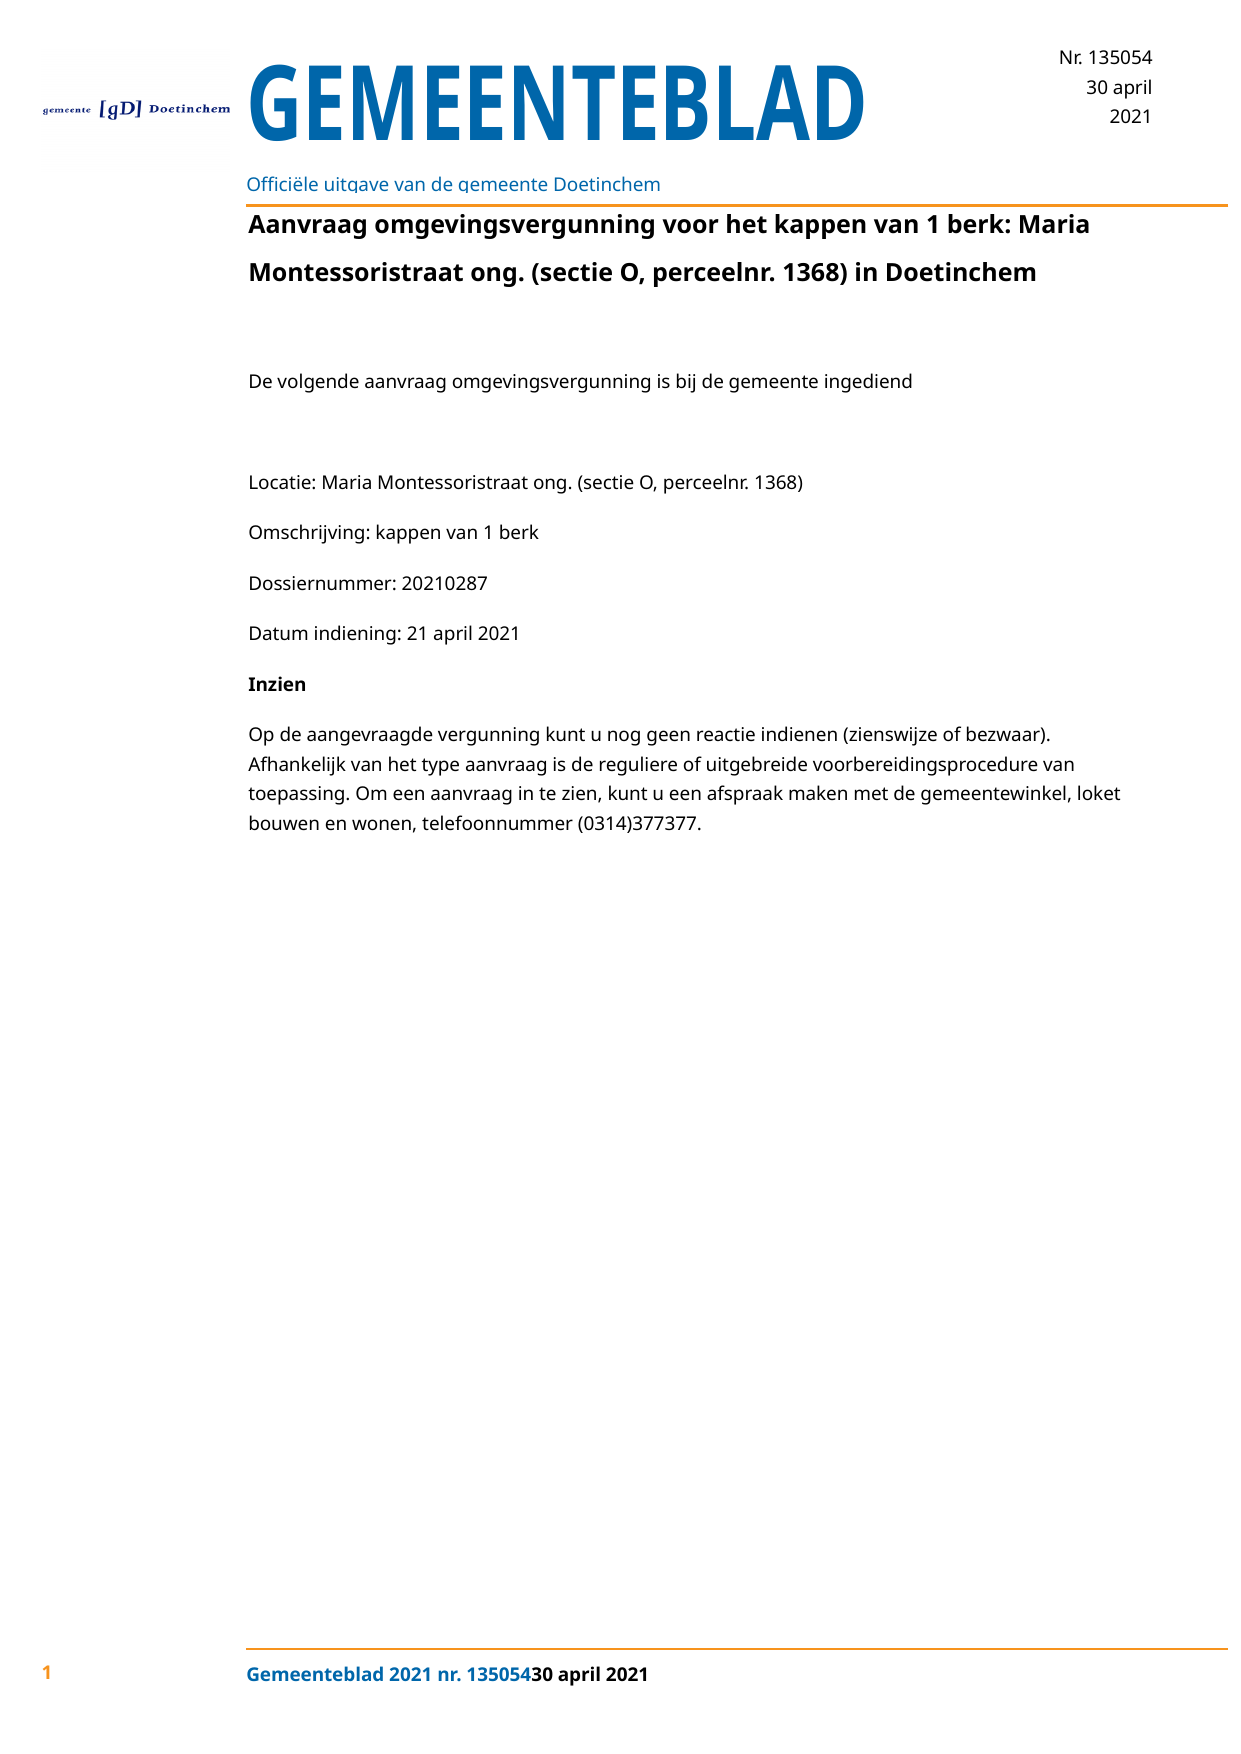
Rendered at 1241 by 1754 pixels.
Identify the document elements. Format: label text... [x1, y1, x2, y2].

picture [41, 47, 231, 172]
text Dossiernummer: 20210287 [248, 570, 1152, 596]
text Op de aangevraagde vergunning kunt u nog geen reactie indienen (zienswijze of bezwaar). Afhankelijk van het type aanvraag is de reguliere of uitgebreide voorbereidingsprocedure van toepassing. Om een aanvraag in te zien, kunt u een afspraak maken met de gemeentewinkel, loket bouwen en wonen, telefoonnummer (0314)377377. [248, 721, 1152, 836]
text Inzien [248, 671, 1152, 697]
text De volgende aanvraag omgevingsvergunning is bij de gemeente ingediend [248, 368, 1152, 394]
text Datum indiening: 21 april 2021 [248, 620, 1152, 646]
text Omschrijving: kappen van 1 berk [248, 519, 1152, 545]
text Locatie: Maria Montessoristraat ong. (sectie O, perceelnr. 1368) [248, 469, 1152, 495]
text Aanvraag omgevingsvergunning voor het kappen van 1 berk: Maria Montessoristraat ong. (sectie O, perceelnr. 1368) in Doetinchem [248, 207, 1152, 288]
